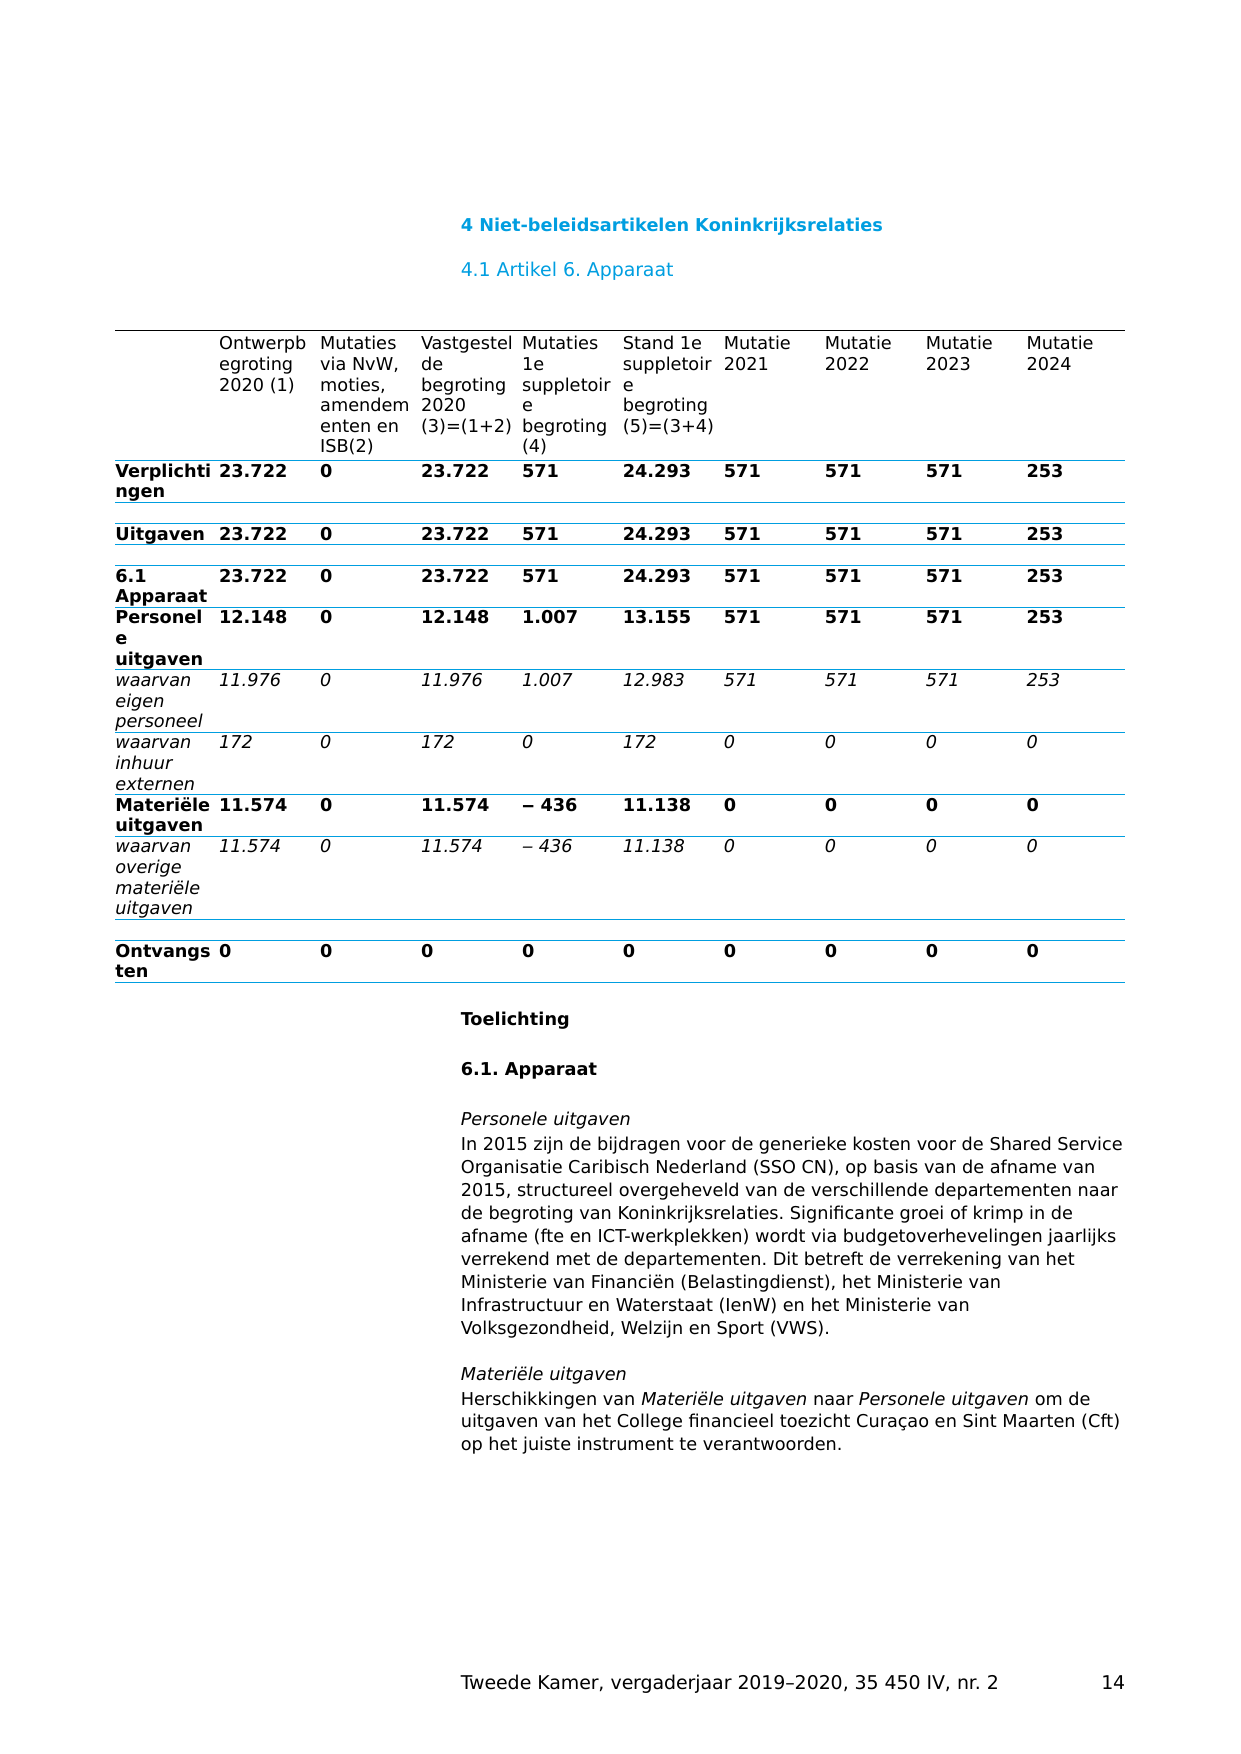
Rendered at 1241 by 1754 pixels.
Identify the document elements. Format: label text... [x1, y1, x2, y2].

table_cell 0 [317, 461, 418, 502]
table_cell 172 [216, 733, 317, 794]
table_cell 0 [721, 795, 822, 836]
table_cell 11.976 [216, 670, 317, 732]
table_cell 0 [216, 941, 317, 982]
table_cell 0 [1024, 941, 1125, 982]
table_cell 23.722 [418, 524, 519, 544]
table_cell 0 [620, 941, 721, 982]
table_cell [721, 503, 822, 523]
table_cell 23.722 [216, 524, 317, 544]
table_cell 172 [418, 733, 519, 794]
table_cell [115, 545, 216, 565]
table_cell [418, 545, 519, 565]
table_cell 0 [1024, 733, 1125, 794]
table_cell 571 [923, 524, 1023, 544]
table_cell [317, 503, 418, 523]
table_cell 0 [923, 733, 1023, 794]
table_cell 571 [721, 524, 822, 544]
table_cell 0 [317, 733, 418, 794]
table_cell Ontvangsten [115, 941, 216, 982]
table_header Tabel 9 Apparaat (bedragen x € 1.000) [115, 305, 1125, 330]
table_cell [115, 503, 216, 523]
table_cell 0 [519, 941, 620, 982]
table_cell 11.976 [418, 670, 519, 732]
table_cell [721, 920, 822, 940]
table_cell 0 [1024, 795, 1125, 836]
table_cell [115, 920, 216, 940]
table_cell 23.722 [418, 461, 519, 502]
table_cell Stand 1e suppletoire begroting (5)=(3+4) [620, 331, 721, 460]
table_cell [923, 503, 1023, 523]
table_cell 6.1 Apparaat [115, 566, 216, 607]
table_cell Personele uitgaven [115, 608, 216, 669]
text Toelichting [461, 1007, 1125, 1030]
table_cell 571 [923, 608, 1023, 669]
table_cell 0 [721, 941, 822, 982]
table_cell [317, 920, 418, 940]
table_cell 11.138 [620, 837, 721, 919]
table_cell 23.722 [418, 566, 519, 607]
table_cell [822, 545, 923, 565]
table_cell 13.155 [620, 608, 721, 669]
table_cell 571 [822, 461, 923, 502]
table_cell 23.722 [216, 461, 317, 502]
table_cell [115, 331, 216, 460]
table_cell 0 [317, 795, 418, 836]
table_cell [1024, 920, 1125, 940]
text 6.1. Apparaat [461, 1057, 1125, 1080]
table_cell 571 [923, 566, 1023, 607]
table_cell Mutatie 2024 [1024, 331, 1125, 460]
table_cell [519, 503, 620, 523]
table_cell [216, 503, 317, 523]
table_cell ‒ 436 [519, 837, 620, 919]
table_cell 0 [317, 941, 418, 982]
table_cell 0 [923, 837, 1023, 919]
table_cell 1.007 [519, 608, 620, 669]
table_cell 253 [1024, 608, 1125, 669]
table_cell 0 [418, 941, 519, 982]
table_cell [822, 920, 923, 940]
table_cell 11.574 [418, 795, 519, 836]
table_cell [418, 920, 519, 940]
table_cell Mutatie 2021 [721, 331, 822, 460]
table_cell [620, 545, 721, 565]
table_cell [1024, 545, 1125, 565]
table_cell [620, 503, 721, 523]
table_cell 571 [721, 608, 822, 669]
table_cell 11.138 [620, 795, 721, 836]
table_cell waarvan eigen personeel [115, 670, 216, 732]
table_cell 0 [317, 837, 418, 919]
table_cell 12.983 [620, 670, 721, 732]
table_cell 12.148 [216, 608, 317, 669]
text Materiële uitgaven [461, 1362, 1125, 1384]
table_cell [923, 545, 1023, 565]
table_cell 24.293 [620, 524, 721, 544]
table_cell 571 [519, 524, 620, 544]
table_cell 571 [721, 670, 822, 732]
table_cell 571 [923, 670, 1023, 732]
text Personele uitgaven [461, 1107, 1125, 1130]
table_cell Vastgestelde begroting 2020 (3)=(1+2) [418, 331, 519, 460]
table_cell [822, 503, 923, 523]
table_cell [216, 920, 317, 940]
table_cell 253 [1024, 566, 1125, 607]
table_cell 11.574 [216, 837, 317, 919]
table_cell 24.293 [620, 461, 721, 502]
text Herschikkingen van Materiële uitgaven naar Personele uitgaven om de uitgaven van het College financieel toezicht Curaçao en Sint Maarten (Cft) op het juiste instrument te verantwoorden. [461, 1387, 1125, 1455]
table_cell Mutaties via NvW, moties, amendementen en ISB(2) [317, 331, 418, 460]
table_cell [721, 545, 822, 565]
table_cell 571 [721, 566, 822, 607]
table_cell 24.293 [620, 566, 721, 607]
table_cell Mutatie 2022 [822, 331, 923, 460]
table_cell 11.574 [418, 837, 519, 919]
table_cell 0 [721, 837, 822, 919]
table_cell 0 [1024, 837, 1125, 919]
table_cell 571 [721, 461, 822, 502]
table_cell Ontwerpbegroting 2020 (1) [216, 331, 317, 460]
table_cell 0 [822, 941, 923, 982]
table_cell 11.574 [216, 795, 317, 836]
table_cell 571 [822, 670, 923, 732]
table_cell 0 [822, 837, 923, 919]
table_cell Uitgaven [115, 524, 216, 544]
table_cell 1.007 [519, 670, 620, 732]
table_cell 172 [620, 733, 721, 794]
table_cell 571 [519, 461, 620, 502]
table_cell 0 [519, 733, 620, 794]
table_cell [519, 545, 620, 565]
table_cell [519, 920, 620, 940]
table_cell 571 [822, 608, 923, 669]
table_cell 0 [721, 733, 822, 794]
table_cell Verplichtingen [115, 461, 216, 502]
table_cell 0 [923, 941, 1023, 982]
table_cell 571 [923, 461, 1023, 502]
title 4 Niet-beleidsartikelen Koninkrijksrelaties [461, 213, 1125, 236]
text In 2015 zijn de bijdragen voor de generieke kosten voor de Shared Service Organisatie Caribisch Nederland (SSO CN), op basis van de afname van 2015, structureel overgeheveld van de verschillende departementen naar de begroting van Koninkrijksrelaties. Significante groei of krimp in de afname (fte en ICT-werkplekken) wordt via budgetoverhevelingen jaarlijks verrekend met de departementen. Dit betreft de verrekening van het Ministerie van Financiën (Belastingdienst), het Ministerie van Infrastructuur en Waterstaat (IenW) en het Ministerie van Volksgezondheid, Welzijn en Sport (VWS). [461, 1132, 1125, 1339]
table_cell [418, 503, 519, 523]
table_cell 0 [317, 670, 418, 732]
table_cell 0 [317, 608, 418, 669]
table_cell 253 [1024, 524, 1125, 544]
table_cell [620, 920, 721, 940]
table_cell [216, 545, 317, 565]
table_cell 253 [1024, 670, 1125, 732]
table_cell Mutatie 2023 [923, 331, 1023, 460]
table_cell 253 [1024, 461, 1125, 502]
table_cell waarvan inhuur externen [115, 733, 216, 794]
table_cell 571 [519, 566, 620, 607]
table_cell ‒ 436 [519, 795, 620, 836]
table_cell 0 [822, 733, 923, 794]
table_cell [317, 545, 418, 565]
table_cell 0 [822, 795, 923, 836]
table_cell 571 [822, 566, 923, 607]
table_cell [923, 920, 1023, 940]
table_cell waarvan overige materiële uitgaven [115, 837, 216, 919]
table_cell Mutaties 1e suppletoire begroting (4) [519, 331, 620, 460]
table_cell 23.722 [216, 566, 317, 607]
table_cell 571 [822, 524, 923, 544]
table_cell Materiële uitgaven [115, 795, 216, 836]
table_cell 0 [317, 524, 418, 544]
table_cell [1024, 503, 1125, 523]
table_cell 0 [923, 795, 1023, 836]
title 4.1 Artikel 6. Apparaat [461, 259, 1125, 281]
table_cell 0 [317, 566, 418, 607]
table_cell 12.148 [418, 608, 519, 669]
